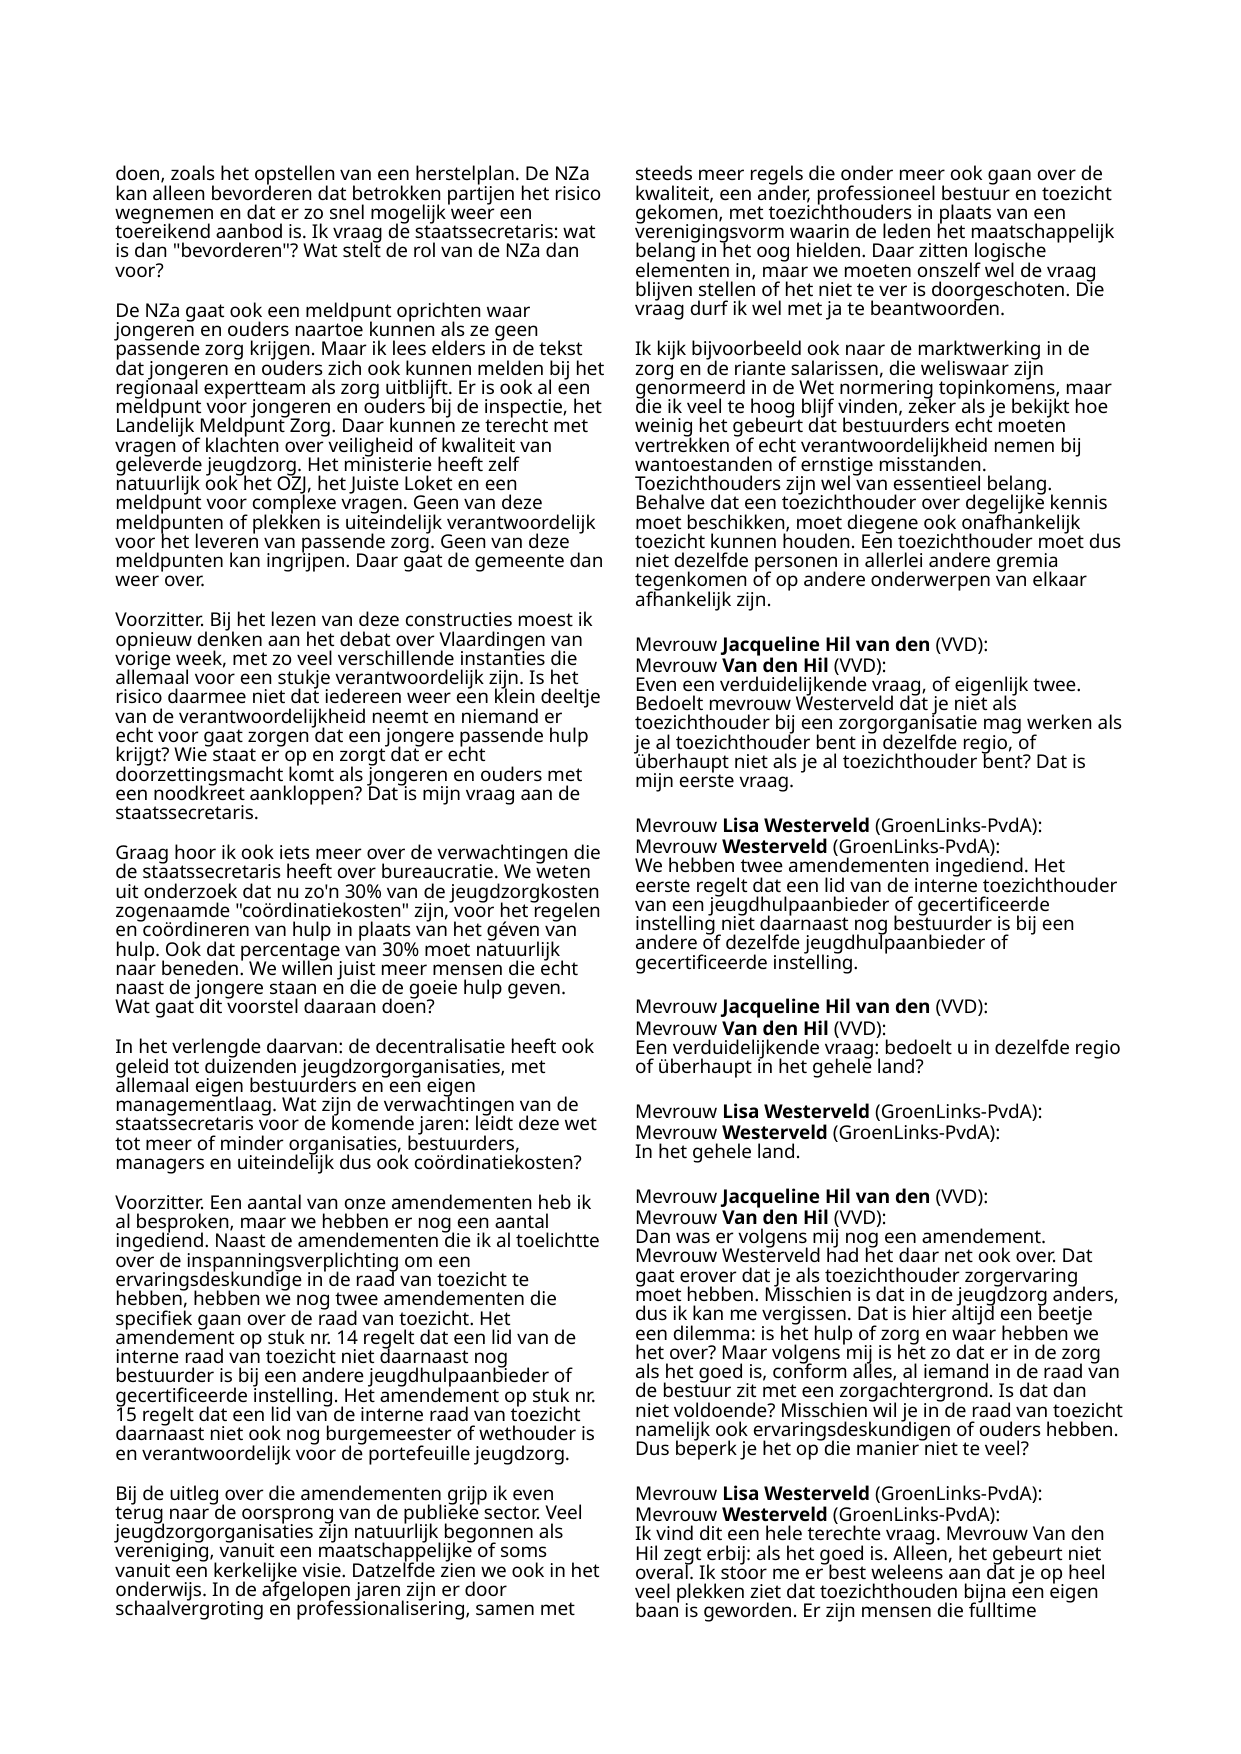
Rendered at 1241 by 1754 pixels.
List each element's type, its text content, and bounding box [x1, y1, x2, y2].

text Ik kijk bijvoorbeeld ook naar de marktwerking in de zorg en de riante salarissen, die weliswaar zijn genormeerd in de Wet normering topinkomens, maar die ik veel te hoog blijf vinden, zeker als je bekijkt hoe weinig het gebeurt dat bestuurders echt moeten vertrekken of echt verantwoordelijkheid nemen bij wantoestanden of ernstige misstanden. Toezichthouders zijn wel van essentieel belang. Behalve dat een toezichthouder over degelijke kennis moet beschikken, moet diegene ook onafhankelijk toezicht kunnen houden. Een toezichthouder moet dus niet dezelfde personen in allerlei andere gremia tegenkomen of op andere onderwerpen van elkaar afhankelijk zijn. [635, 340, 1125, 610]
text Mevrouw Jacqueline Hil van den (VVD): [635, 1183, 1125, 1209]
text Voorzitter. Een aantal van onze amendementen heb ik al besproken, maar we hebben er nog een aantal ingediend. Naast de amendementen die ik al toelichtte over de inspanningsverplichting om een ervaringsdeskundige in de raad van toezicht te hebben, hebben we nog twee amendementen die specifiek gaan over de raad van toezicht. Het amendement op stuk nr. 14 regelt dat een lid van de interne raad van toezicht niet daarnaast nog bestuurder is bij een andere jeugdhulpaanbieder of gecertificeerde instelling. Het amendement op stuk nr. 15 regelt dat een lid van de interne raad van toezicht daarnaast niet ook nog burgemeester of wethouder is en verantwoordelijk voor de portefeuille jeugdzorg. [115, 1194, 605, 1464]
text Mevrouw Westerveld (GroenLinks-PvdA): [635, 1124, 1125, 1143]
text Mevrouw Van den Hil (VVD): [635, 657, 1125, 676]
text Mevrouw Jacqueline Hil van den (VVD): [635, 994, 1125, 1019]
text Een verduidelijkende vraag: bedoelt u in dezelfde regio of überhaupt in het gehele land? [635, 1039, 1125, 1077]
text Mevrouw Westerveld (GroenLinks-PvdA): [635, 1506, 1125, 1525]
text Even een verduidelijkende vraag, of eigenlijk twee. Bedoelt mevrouw Westerveld dat je niet als toezichthouder bij een zorgorganisatie mag werken als je al toezichthouder bent in dezelfde regio, of überhaupt niet als je al toezichthouder bent? Dat is mijn eerste vraag. [635, 676, 1125, 791]
text Mevrouw Jacqueline Hil van den (VVD): [635, 631, 1125, 657]
text In het gehele land. [635, 1143, 1125, 1162]
text Mevrouw Lisa Westerveld (GroenLinks-PvdA): [635, 812, 1125, 838]
text In het verlengde daarvan: de decentralisatie heeft ook geleid tot duizenden jeugdzorgorganisaties, met allemaal eigen bestuurders en een eigen managementlaag. Wat zijn de verwachtingen van de staatssecretaris voor de komende jaren: leidt deze wet tot meer of minder organisaties, bestuurders, managers en uiteindelijk dus ook coördinatiekosten? [115, 1038, 605, 1173]
text doen, zoals het opstellen van een herstelplan. De NZa kan alleen bevorderen dat betrokken partijen het risico wegnemen en dat er zo snel mogelijk weer een toereikend aanbod is. Ik vraag de staatssecretaris: wat is dan "bevorderen"? Wat stelt de rol van de NZa dan voor? [115, 165, 605, 281]
text Ik vind dit een hele terechte vraag. Mevrouw Van den Hil zegt erbij: als het goed is. Alleen, het gebeurt niet overal. Ik stoor me er best weleens aan dat je op heel veel plekken ziet dat toezichthouden bijna een eigen baan is geworden. Er zijn mensen die fulltime [635, 1525, 1125, 1622]
text Dan was er volgens mij nog een amendement. Mevrouw Westerveld had het daar net ook over. Dat gaat erover dat je als toezichthouder zorgervaring moet hebben. Misschien is dat in de jeugdzorg anders, dus ik kan me vergissen. Dat is hier altijd een beetje een dilemma: is het hulp of zorg en waar hebben we het over? Maar volgens mij is het zo dat er in de zorg als het goed is, conform alles, al iemand in de raad van de bestuur zit met een zorgachtergrond. Is dat dan niet voldoende? Misschien wil je in de raad van toezicht namelijk ook ervaringsdeskundigen of ouders hebben. Dus beperk je het op die manier niet te veel? [635, 1228, 1125, 1459]
text Mevrouw Lisa Westerveld (GroenLinks-PvdA): [635, 1098, 1125, 1124]
text steeds meer regels die onder meer ook gaan over de kwaliteit, een ander, professioneel bestuur en toezicht gekomen, met toezichthouders in plaats van een verenigingsvorm waarin de leden het maatschappelijk belang in het oog hielden. Daar zitten logische elementen in, maar we moeten onszelf wel de vraag blijven stellen of het niet te ver is doorgeschoten. Die vraag durf ik wel met ja te beantwoorden. [635, 165, 1125, 319]
text De NZa gaat ook een meldpunt oprichten waar jongeren en ouders naartoe kunnen als ze geen passende zorg krijgen. Maar ik lees elders in de tekst dat jongeren en ouders zich ook kunnen melden bij het regionaal expertteam als zorg uitblijft. Er is ook al een meldpunt voor jongeren en ouders bij de inspectie, het Landelijk Meldpunt Zorg. Daar kunnen ze terecht met vragen of klachten over veiligheid of kwaliteit van geleverde jeugdzorg. Het ministerie heeft zelf natuurlijk ook het OZJ, het Juiste Loket en een meldpunt voor complexe vragen. Geen van deze meldpunten of plekken is uiteindelijk verantwoordelijk voor het leveren van passende zorg. Geen van deze meldpunten kan ingrijpen. Daar gaat de gemeente dan weer over. [115, 302, 605, 591]
text Mevrouw Westerveld (GroenLinks-PvdA): [635, 838, 1125, 857]
text Mevrouw Van den Hil (VVD): [635, 1209, 1125, 1228]
text Graag hoor ik ook iets meer over de verwachtingen die de staatssecretaris heeft over bureaucratie. We weten uit onderzoek dat nu zo'n 30% van de jeugdzorgkosten zogenaamde "coördinatiekosten" zijn, voor het regelen en coördineren van hulp in plaats van het géven van hulp. Ook dat percentage van 30% moet natuurlijk naar beneden. We willen juist meer mensen die echt naast de jongere staan en die de goeie hulp geven. Wat gaat dit voorstel daaraan doen? [115, 844, 605, 1018]
text We hebben twee amendementen ingediend. Het eerste regelt dat een lid van de interne toezichthouder van een jeugdhulpaanbieder of gecertificeerde instelling niet daarnaast nog bestuurder is bij een andere of dezelfde jeugdhulpaanbieder of gecertificeerde instelling. [635, 857, 1125, 973]
text Bij de uitleg over die amendementen grijp ik even terug naar de oorsprong van de publieke sector. Veel jeugdzorgorganisaties zijn natuurlijk begonnen als vereniging, vanuit een maatschappelijke of soms vanuit een kerkelijke visie. Datzelfde zien we ook in het onderwijs. In de afgelopen jaren zijn er door schaalvergroting en professionalisering, samen met [115, 1484, 605, 1619]
text Mevrouw Lisa Westerveld (GroenLinks-PvdA): [635, 1480, 1125, 1506]
text Voorzitter. Bij het lezen van deze constructies moest ik opnieuw denken aan het debat over Vlaardingen van vorige week, met zo veel verschillende instanties die allemaal voor een stukje verantwoordelijk zijn. Is het risico daarmee niet dat iedereen weer een klein deeltje van de verantwoordelijkheid neemt en niemand er echt voor gaat zorgen dat een jongere passende hulp krijgt? Wie staat er op en zorgt dat er echt doorzettingsmacht komt als jongeren en ouders met een noodkreet aankloppen? Dat is mijn vraag aan de staatssecretaris. [115, 611, 605, 823]
text Mevrouw Van den Hil (VVD): [635, 1019, 1125, 1039]
